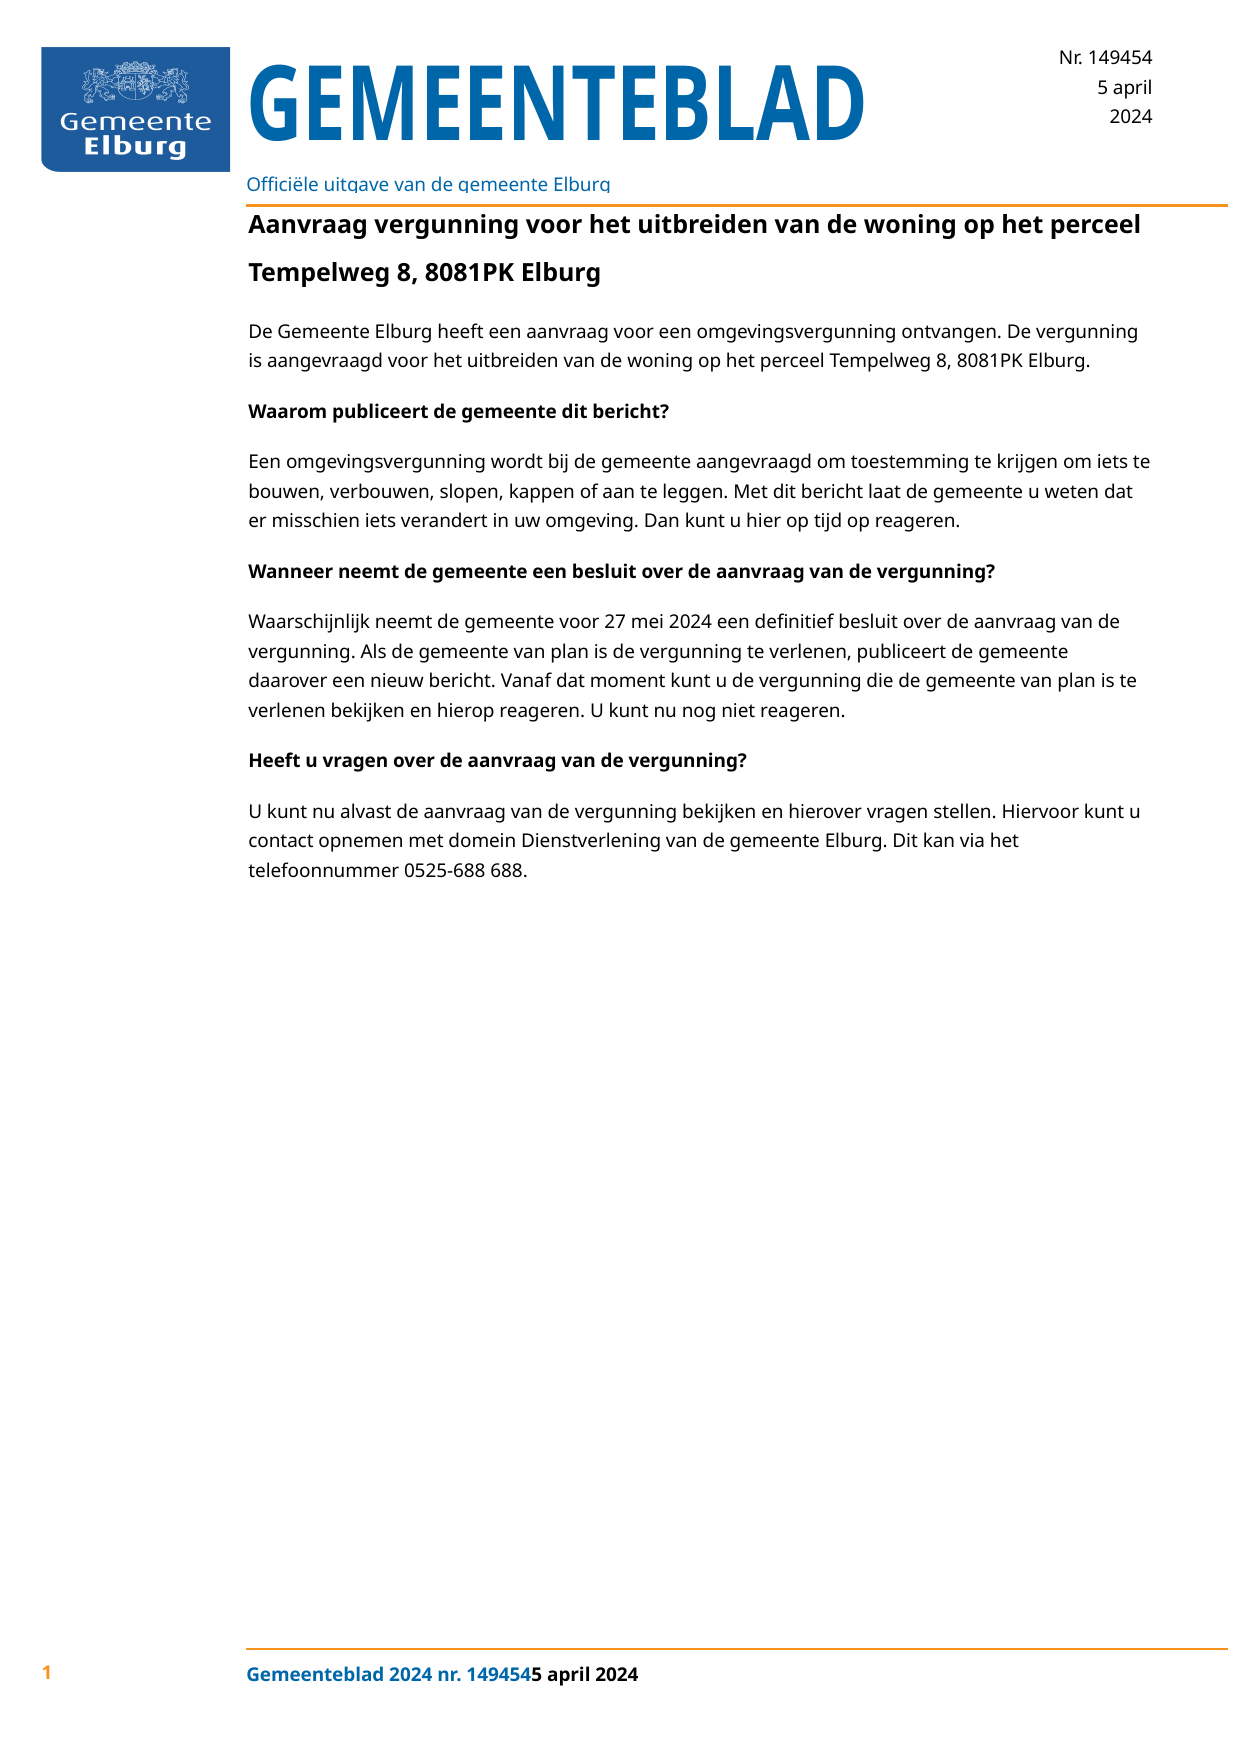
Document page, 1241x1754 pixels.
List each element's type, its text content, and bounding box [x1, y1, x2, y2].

text Waarschijnlijk neemt de gemeente voor 27 mei 2024 een definitief besluit over de aanvraag van de vergunning. Als de gemeente van plan is de vergunning te verlenen, publiceert de gemeente daarover een nieuw bericht. Vanaf dat moment kunt u de vergunning die de gemeente van plan is te verlenen bekijken en hierop reageren. U kunt nu nog niet reageren. [248, 608, 1152, 723]
text Heeft u vragen over de aanvraag van de vergunning? [248, 747, 1152, 773]
text Waarom publiceert de gemeente dit bericht? [248, 398, 1152, 424]
text Een omgevingsvergunning wordt bij de gemeente aangevraagd om toestemming te krijgen om iets te bouwen, verbouwen, slopen, kappen of aan te leggen. Met dit bericht laat de gemeente u weten dat er misschien iets verandert in uw omgeving. Dan kunt u hier op tijd op reageren. [248, 448, 1152, 533]
text Aanvraag vergunning voor het uitbreiden van de woning op het perceel Tempelweg 8, 8081PK Elburg [248, 207, 1152, 288]
text Wanneer neemt de gemeente een besluit over de aanvraag van de vergunning? [248, 558, 1152, 584]
text U kunt nu alvast de aanvraag van de vergunning bekijken en hierover vragen stellen. Hiervoor kunt u contact opnemen met domein Dienstverlening van de gemeente Elburg. Dit kan via het telefoonnummer 0525-688 688. [248, 798, 1152, 883]
picture [41, 47, 231, 172]
text De Gemeente Elburg heeft een aanvraag voor een omgevingsvergunning ontvangen. De vergunning is aangevraagd voor het uitbreiden van de woning op het perceel Tempelweg 8, 8081PK Elburg. [248, 318, 1152, 373]
